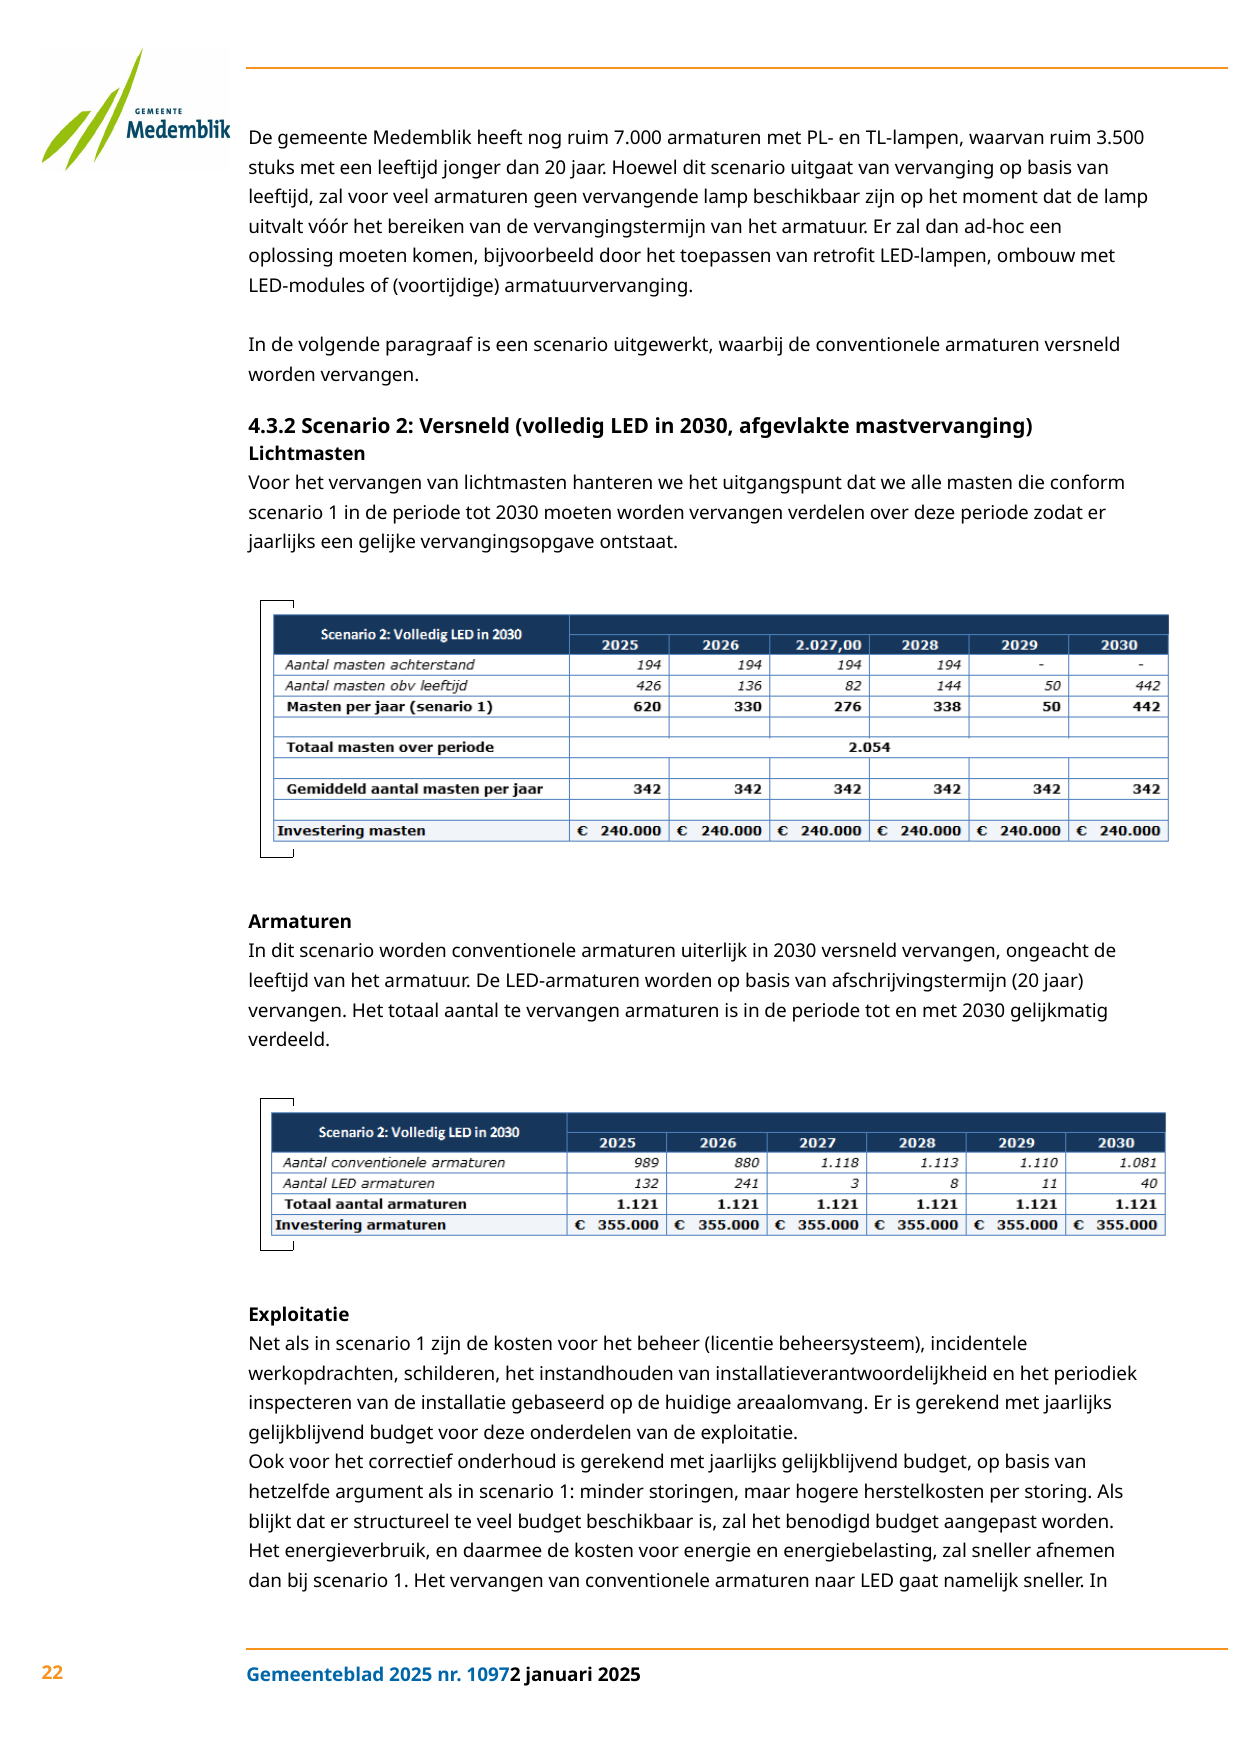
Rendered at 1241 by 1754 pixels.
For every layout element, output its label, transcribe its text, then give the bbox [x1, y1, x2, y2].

text 4.3.2 Scenario 2: Versneld (volledig LED in 2030, afgevlakte mastvervanging) [248, 411, 1152, 440]
text Armaturen [248, 908, 1152, 934]
text Lichtmasten [248, 440, 1152, 466]
text De gemeente Medemblik heeft nog ruim 7.000 armaturen met PL- en TL-lampen, waarvan ruim 3.500 stuks met een leeftijd jonger dan 20 jaar. Hoewel dit scenario uitgaat van vervanging op basis van leeftijd, zal voor veel armaturen geen vervangende lamp beschikbaar zijn op het moment dat de lamp uitvalt vóór het bereiken van de vervangingstermijn van het armatuur. Er zal dan ad-hoc een oplossing moeten komen, bijvoorbeeld door het toepassen van retrofit LED-lampen, ombouw met LED-modules of (voortijdige) armatuurvervanging. [248, 124, 1152, 298]
text Exploitatie [248, 1301, 1152, 1327]
text Net als in scenario 1 zijn de kosten voor het beheer (licentie beheersysteem), incidentele werkopdrachten, schilderen, het instandhouden van installatieverantwoordelijkheid en het periodiek inspecteren van de installatie gebaseerd op de huidige areaalomvang. Er is gerekend met jaarlijks gelijkblijvend budget voor deze onderdelen van de exploitatie. [248, 1330, 1152, 1445]
text In dit scenario worden conventionele armaturen uiterlijk in 2030 versneld vervangen, ongeacht de leeftijd van het armatuur. De LED-armaturen worden op basis van afschrijvingstermijn (20 jaar) vervangen. Het totaal aantal te vervangen armaturen is in de periode tot en met 2030 gelijkmatig verdeeld. [248, 938, 1152, 1052]
text In de volgende paragraaf is een scenario uitgewerkt, waarbij de conventionele armaturen versneld worden vervangen. [248, 331, 1152, 387]
text Ook voor het correctief onderhoud is gerekend met jaarlijks gelijkblijvend budget, op basis van hetzelfde argument als in scenario 1: minder storingen, maar hogere herstelkosten per storing. Als blijkt dat er structureel te veel budget beschikbaar is, zal het benodigd budget aangepast worden. [248, 1449, 1152, 1534]
picture [268, 1106, 1173, 1241]
picture [268, 608, 1173, 849]
picture [41, 47, 231, 172]
text Voor het vervangen van lichtmasten hanteren we het uitgangspunt dat we alle masten die conform scenario 1 in de periode tot 2030 moeten worden vervangen verdelen over deze periode zodat er jaarlijks een gelijke vervangingsopgave ontstaat. [248, 469, 1152, 554]
text Het energieverbruik, en daarmee de kosten voor energie en energiebelasting, zal sneller afnemen dan bij scenario 1. Het vervangen van conventionele armaturen naar LED gaat namelijk sneller. In [248, 1537, 1152, 1593]
